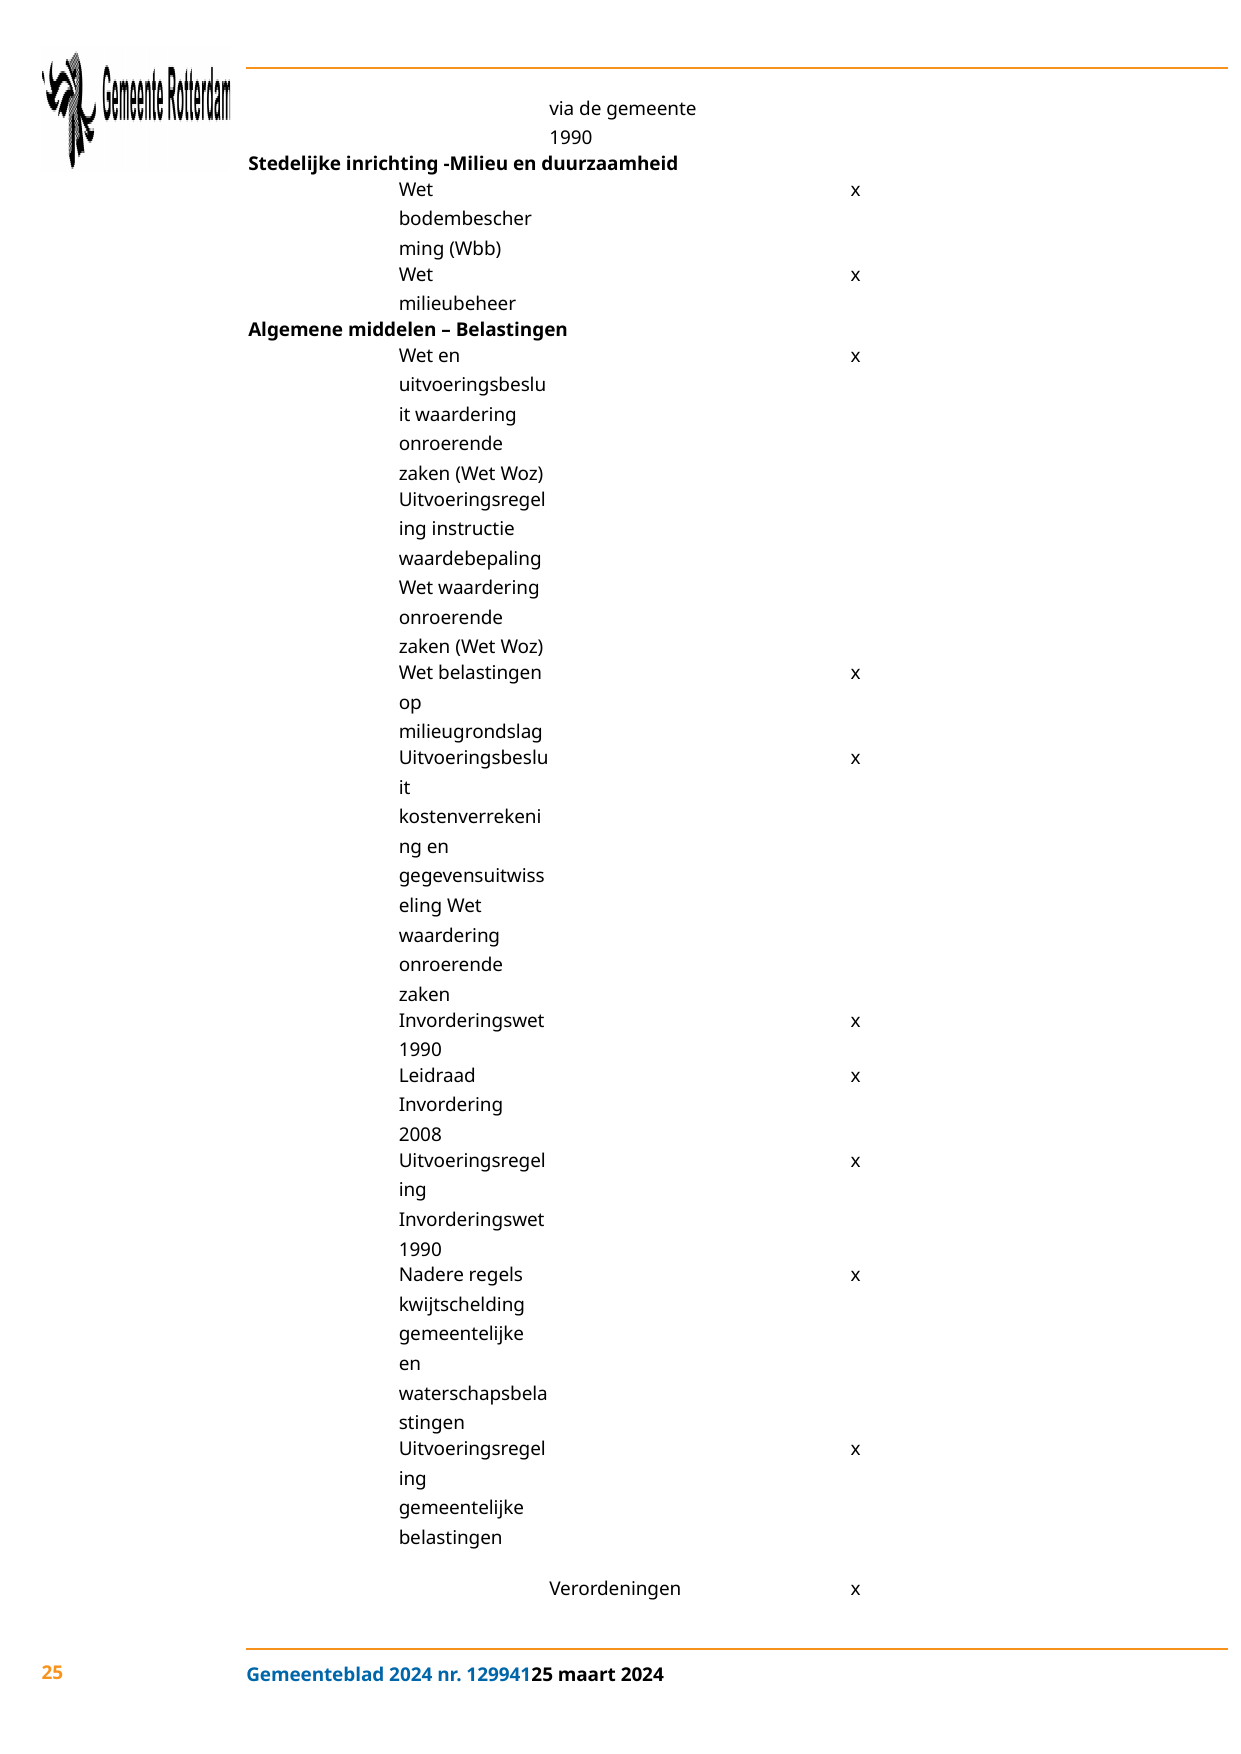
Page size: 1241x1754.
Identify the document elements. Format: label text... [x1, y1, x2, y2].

table_cell [549, 486, 700, 659]
table_cell [549, 176, 700, 261]
table_cell Invorderingswet 1990 [399, 1007, 549, 1062]
table_cell [850, 1550, 1152, 1575]
table_cell [700, 1575, 850, 1601]
table_cell [248, 744, 398, 1007]
table_cell Wet bodembescherming (Wbb) [399, 176, 549, 261]
table_cell via de gemeente 1990 [549, 95, 700, 150]
table_cell [248, 176, 398, 261]
table_cell Uitvoeringsregeling instructie waardebepaling Wet waardering onroerende zaken (Wet Woz) [399, 486, 549, 659]
table_cell x [850, 342, 1152, 486]
table_cell [850, 486, 1152, 659]
table_cell [700, 261, 850, 316]
table_cell Algemene middelen – Belastingen [248, 316, 700, 342]
table_cell Wet belastingen op milieugrondslag [399, 660, 549, 744]
table_cell x [850, 261, 1152, 316]
table_cell x [850, 744, 1152, 1007]
table_cell [399, 95, 549, 150]
table_cell x [850, 1062, 1152, 1147]
table_cell x [850, 1007, 1152, 1062]
table_cell Wet milieubeheer [399, 261, 549, 316]
picture [41, 47, 231, 172]
table_cell Wet en uitvoeringsbesluit waardering onroerende zaken (Wet Woz) [399, 342, 549, 486]
table_cell [549, 342, 700, 486]
table_cell [850, 95, 1152, 150]
table_cell [549, 1550, 700, 1575]
table_cell Stedelijke inrichting -Milieu en duurzaamheid [248, 150, 700, 176]
table_cell [549, 1435, 700, 1549]
table_cell [248, 486, 398, 659]
table_cell [549, 261, 700, 316]
table_cell Nadere regels kwijtschelding gemeentelijke en waterschapsbelastingen [399, 1261, 549, 1435]
table_cell [549, 744, 700, 1007]
table_cell x [850, 660, 1152, 744]
table_cell [700, 1007, 850, 1062]
table_cell [700, 316, 850, 342]
table_cell [700, 1062, 850, 1147]
table_cell [549, 1062, 700, 1147]
table_cell x [850, 176, 1152, 261]
table_cell Verordeningen [549, 1575, 700, 1601]
table_cell x [850, 1147, 1152, 1261]
table_cell [248, 342, 398, 486]
table_cell [700, 176, 850, 261]
table_cell [700, 660, 850, 744]
table_cell [700, 95, 850, 150]
table_cell [248, 1062, 398, 1147]
table_cell x [850, 1261, 1152, 1435]
table_cell [248, 660, 398, 744]
table_cell [248, 95, 398, 150]
table_cell Leidraad Invordering 2008 [399, 1062, 549, 1147]
table_cell [700, 486, 850, 659]
table_cell [399, 1550, 549, 1575]
table_cell [700, 1147, 850, 1261]
table_cell [700, 744, 850, 1007]
table_cell [399, 1575, 549, 1601]
table_cell [248, 1147, 398, 1261]
table_cell [700, 1435, 850, 1549]
table_cell [700, 342, 850, 486]
table_cell [549, 1007, 700, 1062]
table_cell [248, 1007, 398, 1062]
table_cell [549, 1147, 700, 1261]
table_cell [700, 1261, 850, 1435]
table_cell Uitvoeringsbesluit kostenverrekening en gegevensuitwisseling Wet waardering onroerende zaken [399, 744, 549, 1007]
table_cell [549, 660, 700, 744]
table_cell Uitvoeringsregeling Invorderingswet 1990 [399, 1147, 549, 1261]
table_cell [248, 1575, 398, 1601]
table_cell [700, 150, 850, 176]
table_cell [850, 150, 1152, 176]
table_cell x [850, 1575, 1152, 1601]
table_cell [549, 1261, 700, 1435]
table_cell [248, 1435, 398, 1549]
table_cell x [850, 1435, 1152, 1549]
table_cell [850, 316, 1152, 342]
table_cell [700, 1550, 850, 1575]
table_cell Uitvoeringsregeling gemeentelijke belastingen [399, 1435, 549, 1549]
table_cell [248, 1261, 398, 1435]
table_cell [248, 261, 398, 316]
table_cell [248, 1550, 398, 1575]
